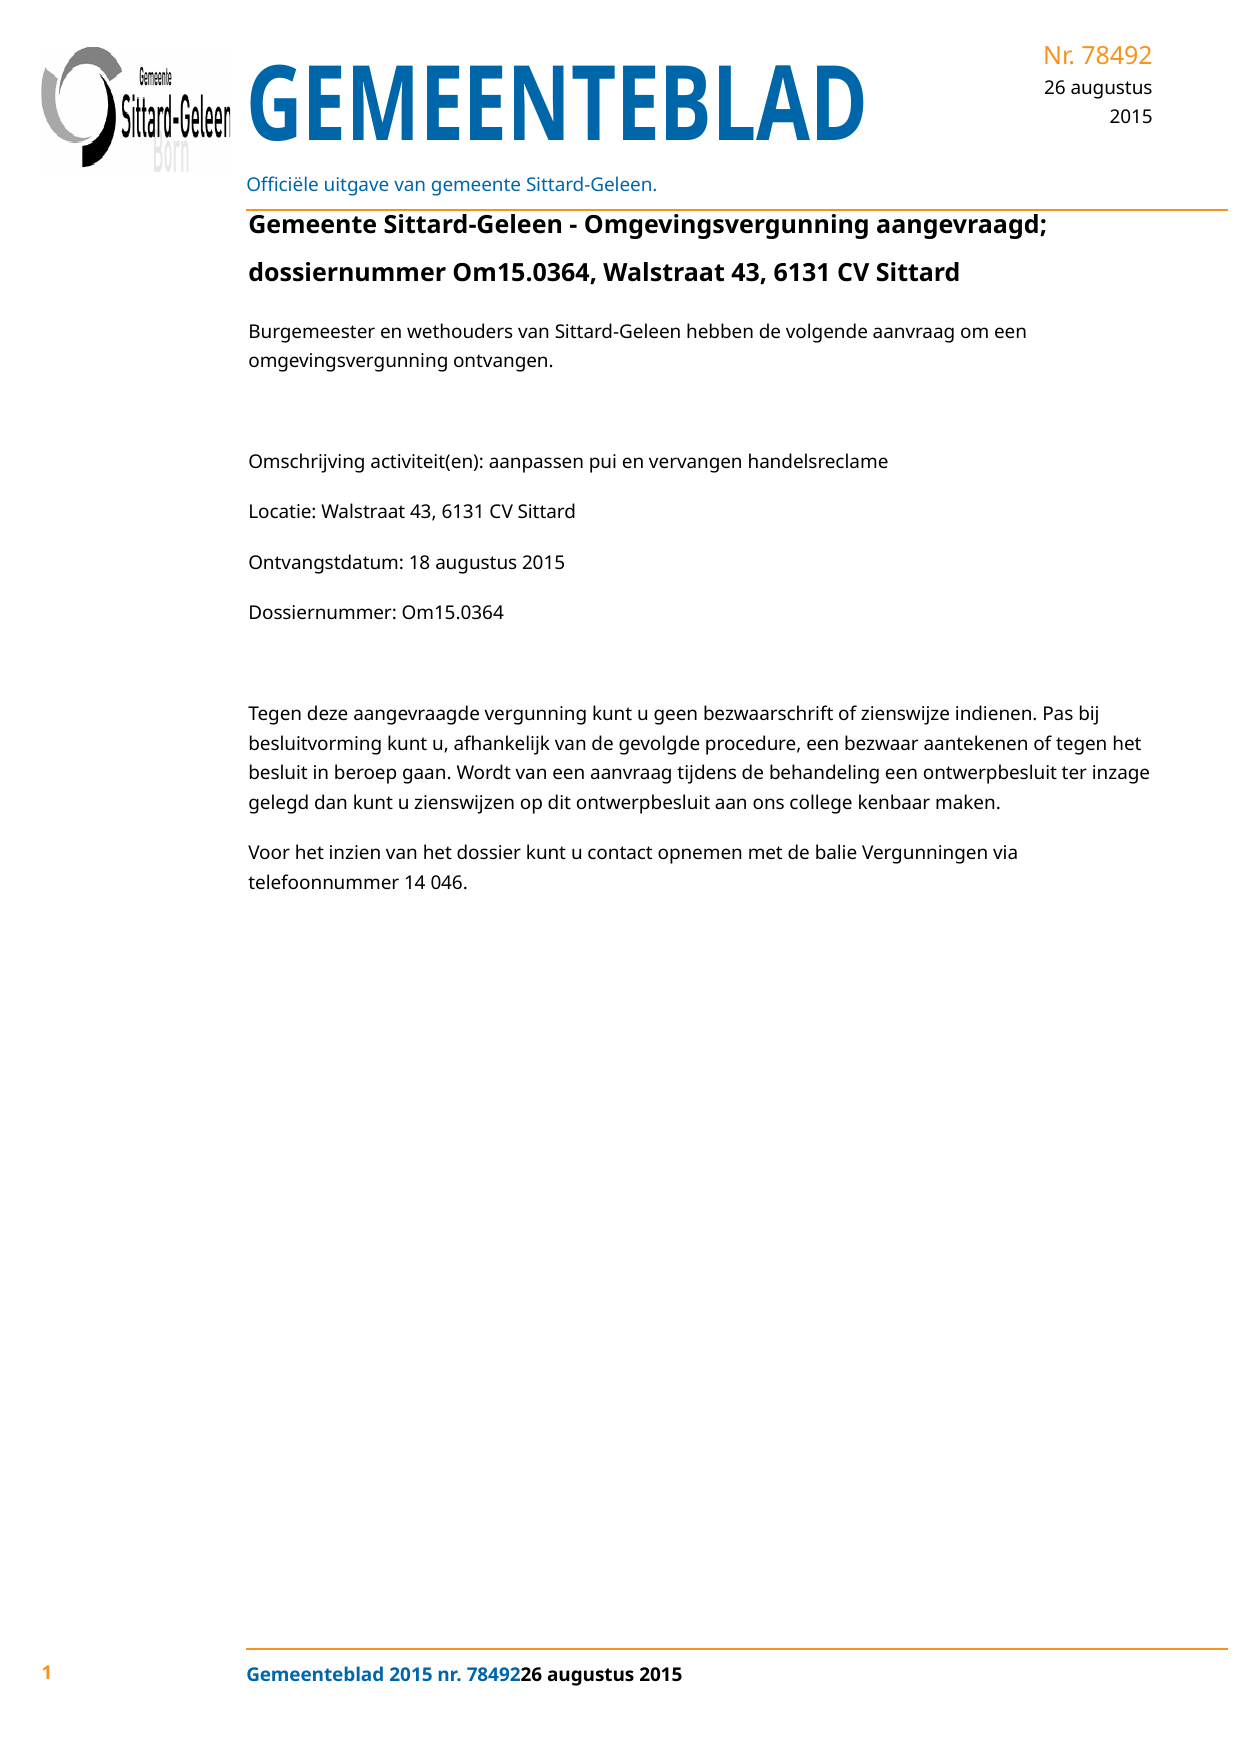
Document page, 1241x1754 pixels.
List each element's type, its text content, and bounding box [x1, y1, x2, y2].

text Ontvangstdatum: 18 augustus 2015 [248, 549, 1152, 575]
text Locatie: Walstraat 43, 6131 CV Sittard [248, 499, 1152, 524]
picture [41, 47, 231, 172]
text Burgemeester en wethouders van Sittard-Geleen hebben de volgende aanvraag om een omgevingsvergunning ontvangen. [248, 318, 1152, 373]
text Voor het inzien van het dossier kunt u contact opnemen met de balie Vergunningen via telefoonnummer 14 046. [248, 839, 1152, 895]
text Omschrijving activiteit(en): aanpassen pui en vervangen handelsreclame [248, 448, 1152, 474]
text Gemeente Sittard-Geleen - Omgevingsvergunning aangevraagd; dossiernummer Om15.0364, Walstraat 43, 6131 CV Sittard [248, 211, 1152, 288]
text Dossiernummer: Om15.0364 [248, 599, 1152, 625]
text Tegen deze aangevraagde vergunning kunt u geen bezwaarschrift of zienswijze indienen. Pas bij besluitvorming kunt u, afhankelijk van de gevolgde procedure, een bezwaar aantekenen of tegen het besluit in beroep gaan. Wordt van een aanvraag tijdens de behandeling een ontwerpbesluit ter inzage gelegd dan kunt u zienswijzen op dit ontwerpbesluit aan ons college kenbaar maken. [248, 700, 1152, 815]
